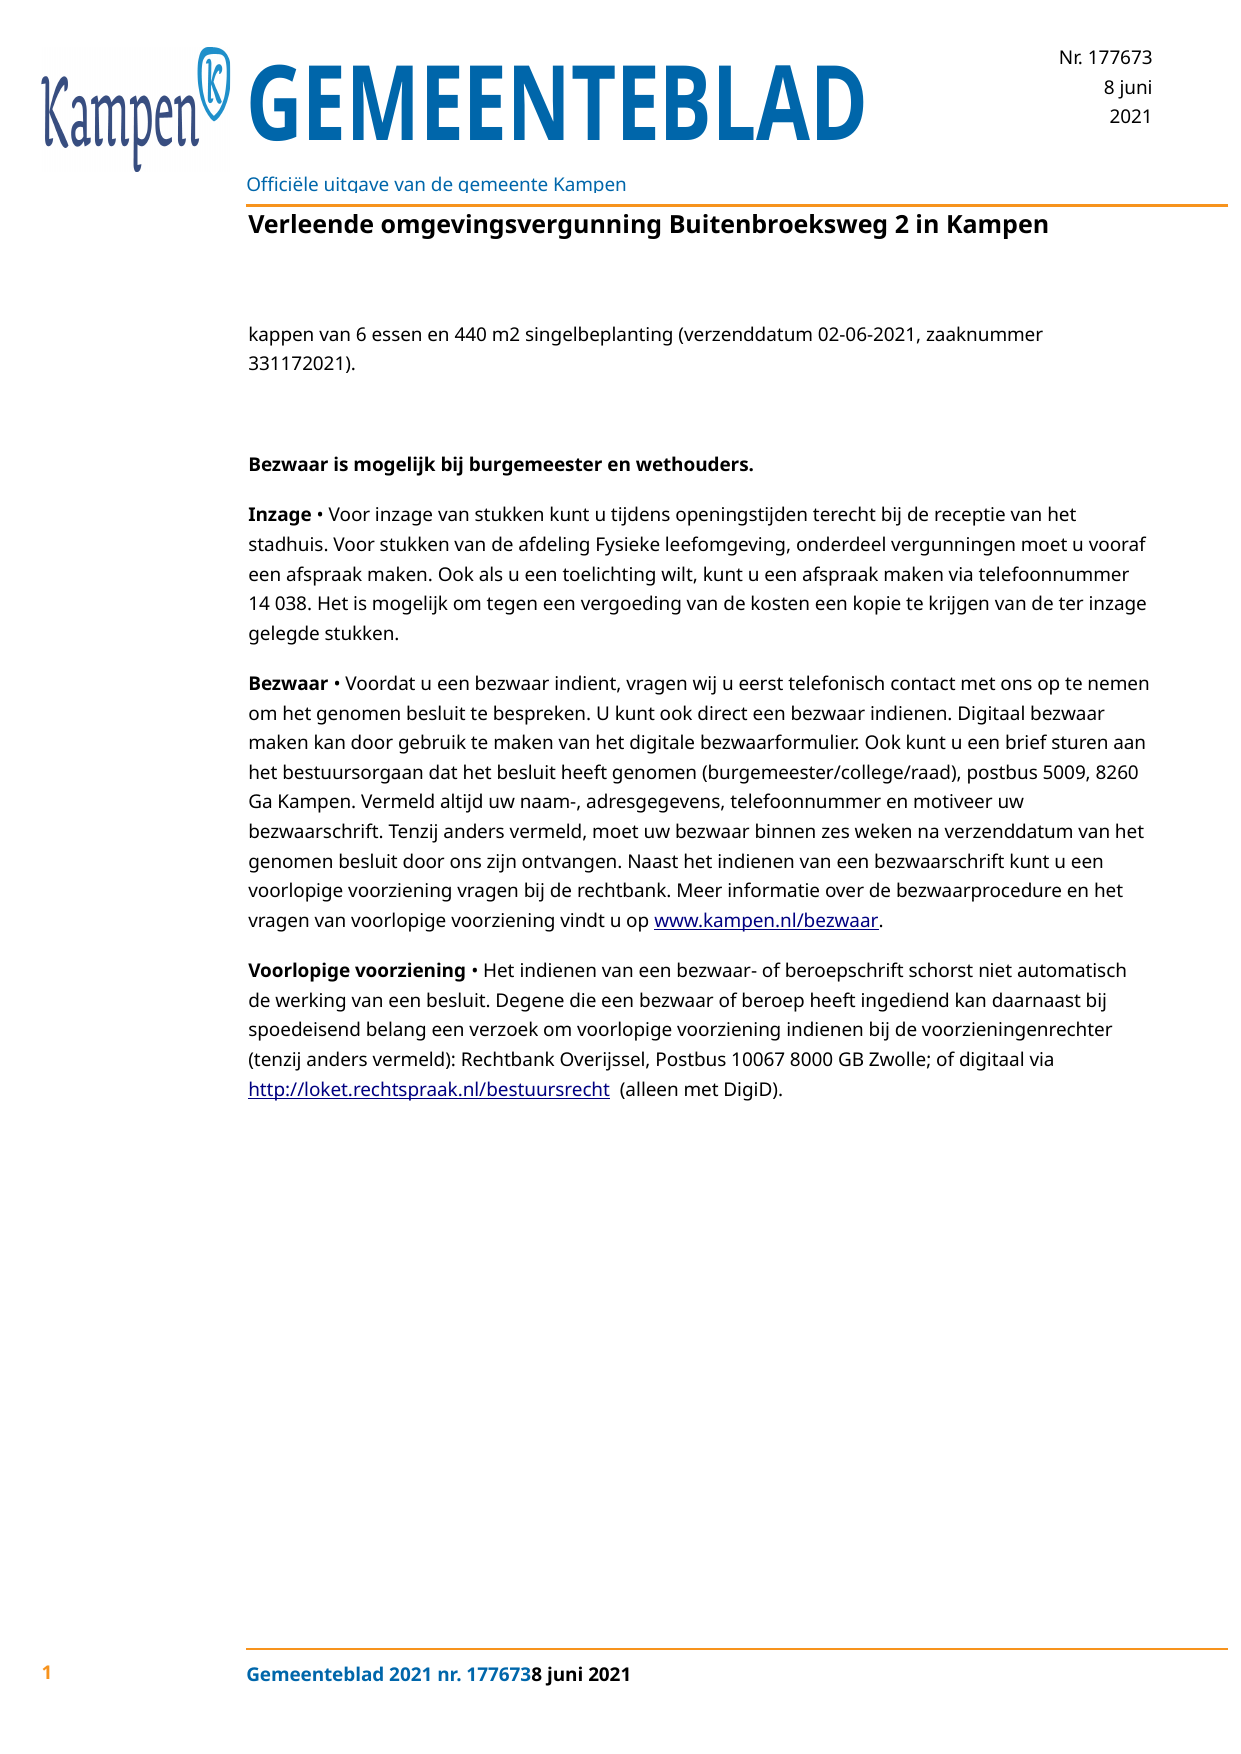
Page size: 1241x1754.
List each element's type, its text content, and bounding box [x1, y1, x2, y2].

text kappen van 6 essen en 440 m2 singelbeplanting (verzenddatum 02-06-2021, zaaknummer 331172021). [248, 321, 1152, 376]
text Bezwaar is mogelijk bij burgemeester en wethouders. [248, 451, 1152, 477]
text Inzage • Voor inzage van stukken kunt u tijdens openingstijden terecht bij de receptie van het stadhuis. Voor stukken van de afdeling Fysieke leefomgeving, onderdeel vergunningen moet u vooraf een afspraak maken. Ook als u een toelichting wilt, kunt u een afspraak maken via telefoonnummer 14 038. Het is mogelijk om tegen een vergoeding van de kosten een kopie te krijgen van de ter inzage gelegde stukken. [248, 502, 1152, 646]
text Bezwaar • Voordat u een bezwaar indient, vragen wij u eerst telefonisch contact met ons op te nemen om het genomen besluit te bespreken. U kunt ook direct een bezwaar indienen. Digitaal bezwaar maken kan door gebruik te maken van het digitale bezwaarformulier. Ook kunt u een brief sturen aan het bestuursorgaan dat het besluit heeft genomen (burgemeester/college/raad), postbus 5009, 8260 Ga Kampen. Vermeld altijd uw naam-, adresgegevens, telefoonnummer en motiveer uw bezwaarschrift. Tenzij anders vermeld, moet uw bezwaar binnen zes weken na verzenddatum van het genomen besluit door ons zijn ontvangen. Naast het indienen van een bezwaarschrift kunt u een voorlopige voorziening vragen bij de rechtbank. Meer informatie over de bezwaarprocedure en het vragen van voorlopige voorziening vindt u op www.kampen.nl/bezwaar. [248, 670, 1152, 933]
text Voorlopige voorziening • Het indienen van een bezwaar- of beroepschrift schorst niet automatisch de werking van een besluit. Degene die een bezwaar of beroep heeft ingediend kan daarnaast bij spoedeisend belang een verzoek om voorlopige voorziening indienen bij de voorzieningenrechter (tenzij anders vermeld): Rechtbank Overijssel, Postbus 10067 8000 GB Zwolle; of digitaal via http://loket.rechtspraak.nl/bestuursrecht (alleen met DigiD). [248, 957, 1152, 1101]
text Verleende omgevingsvergunning Buitenbroeksweg 2 in Kampen [248, 207, 1152, 241]
picture [41, 47, 231, 172]
